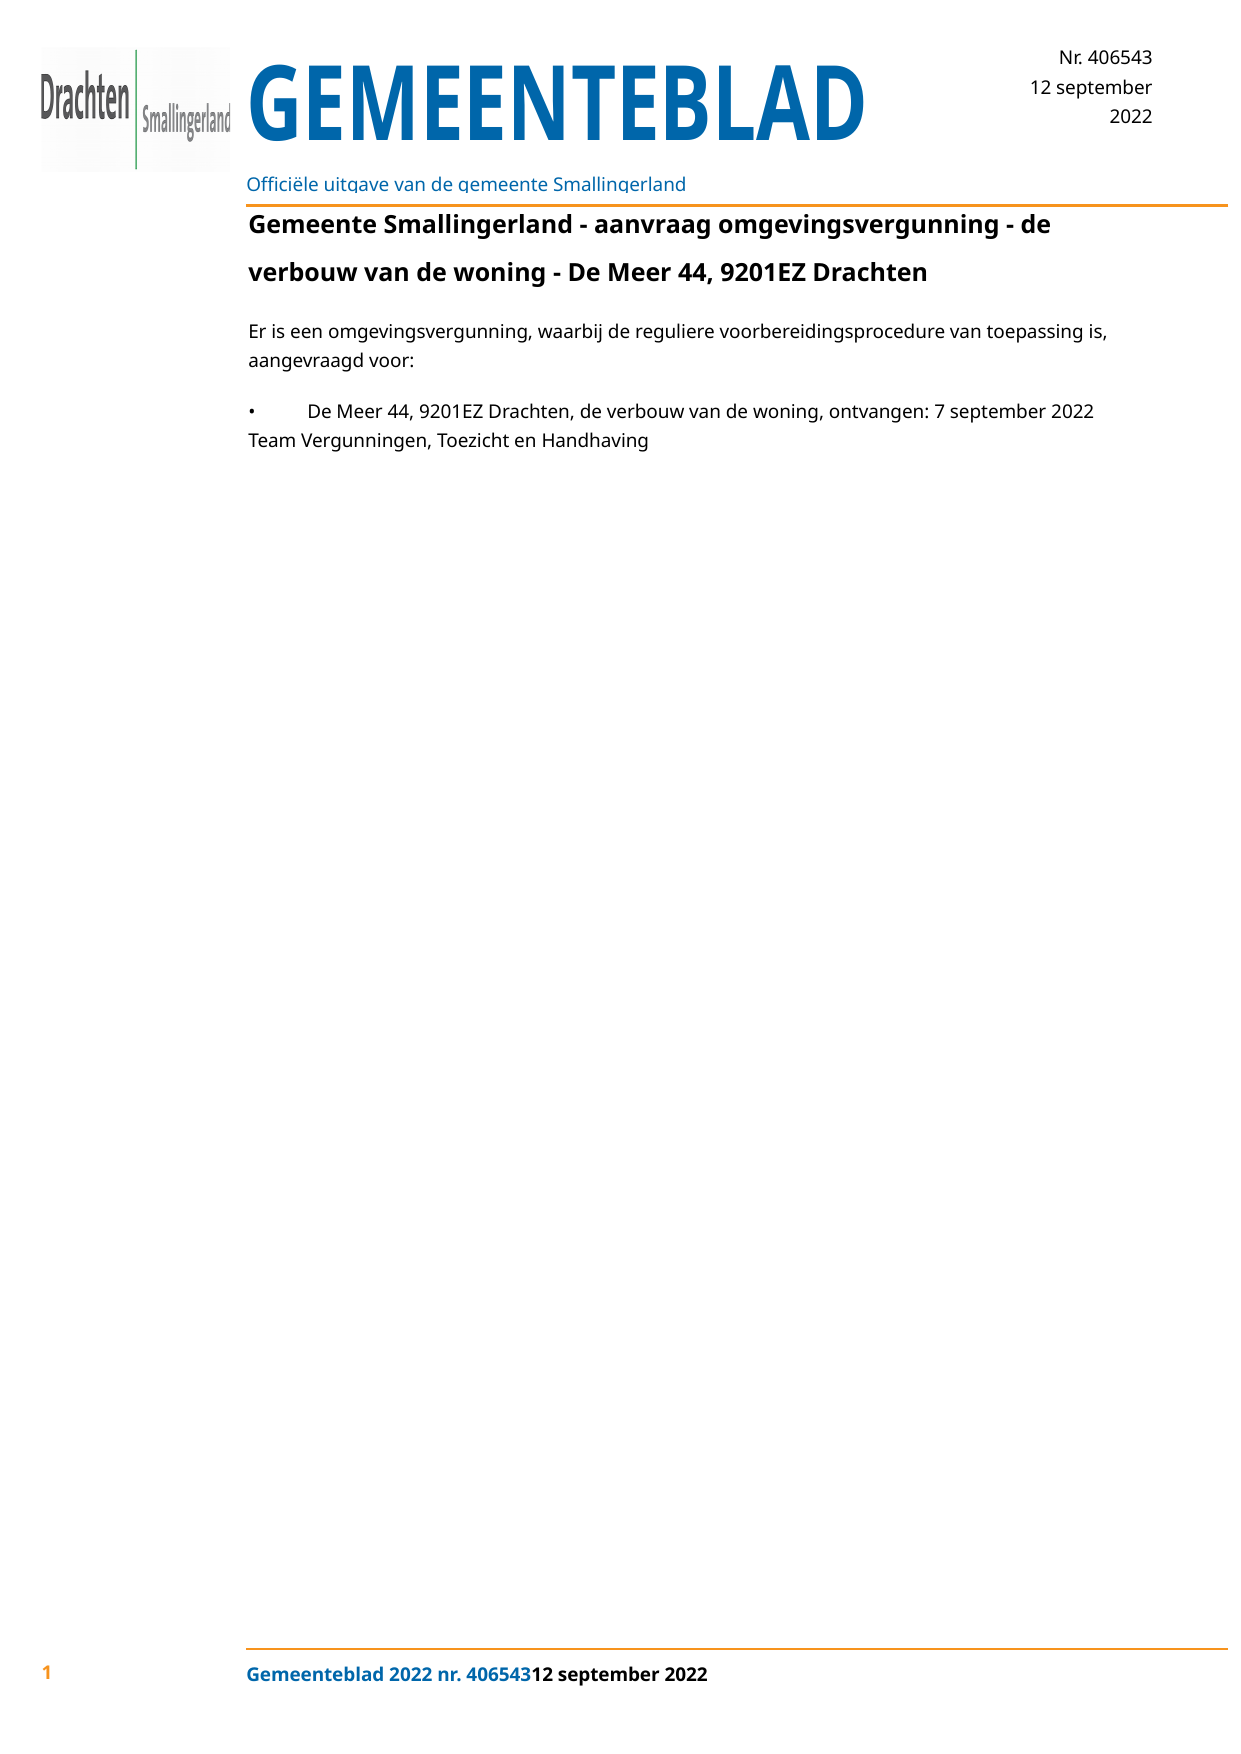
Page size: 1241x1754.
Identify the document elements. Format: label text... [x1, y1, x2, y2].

text Team Vergunningen, Toezicht en Handhaving [248, 427, 1152, 453]
picture [41, 47, 231, 172]
list De Meer 44, 9201EZ Drachten, de verbouw van de woning, ontvangen: 7 september 2022 [248, 398, 1152, 424]
text Er is een omgevingsvergunning, waarbij de reguliere voorbereidingsprocedure van toepassing is, aangevraagd voor: [248, 318, 1152, 373]
text Gemeente Smallingerland - aanvraag omgevingsvergunning - de verbouw van de woning - De Meer 44, 9201EZ Drachten [248, 207, 1152, 288]
